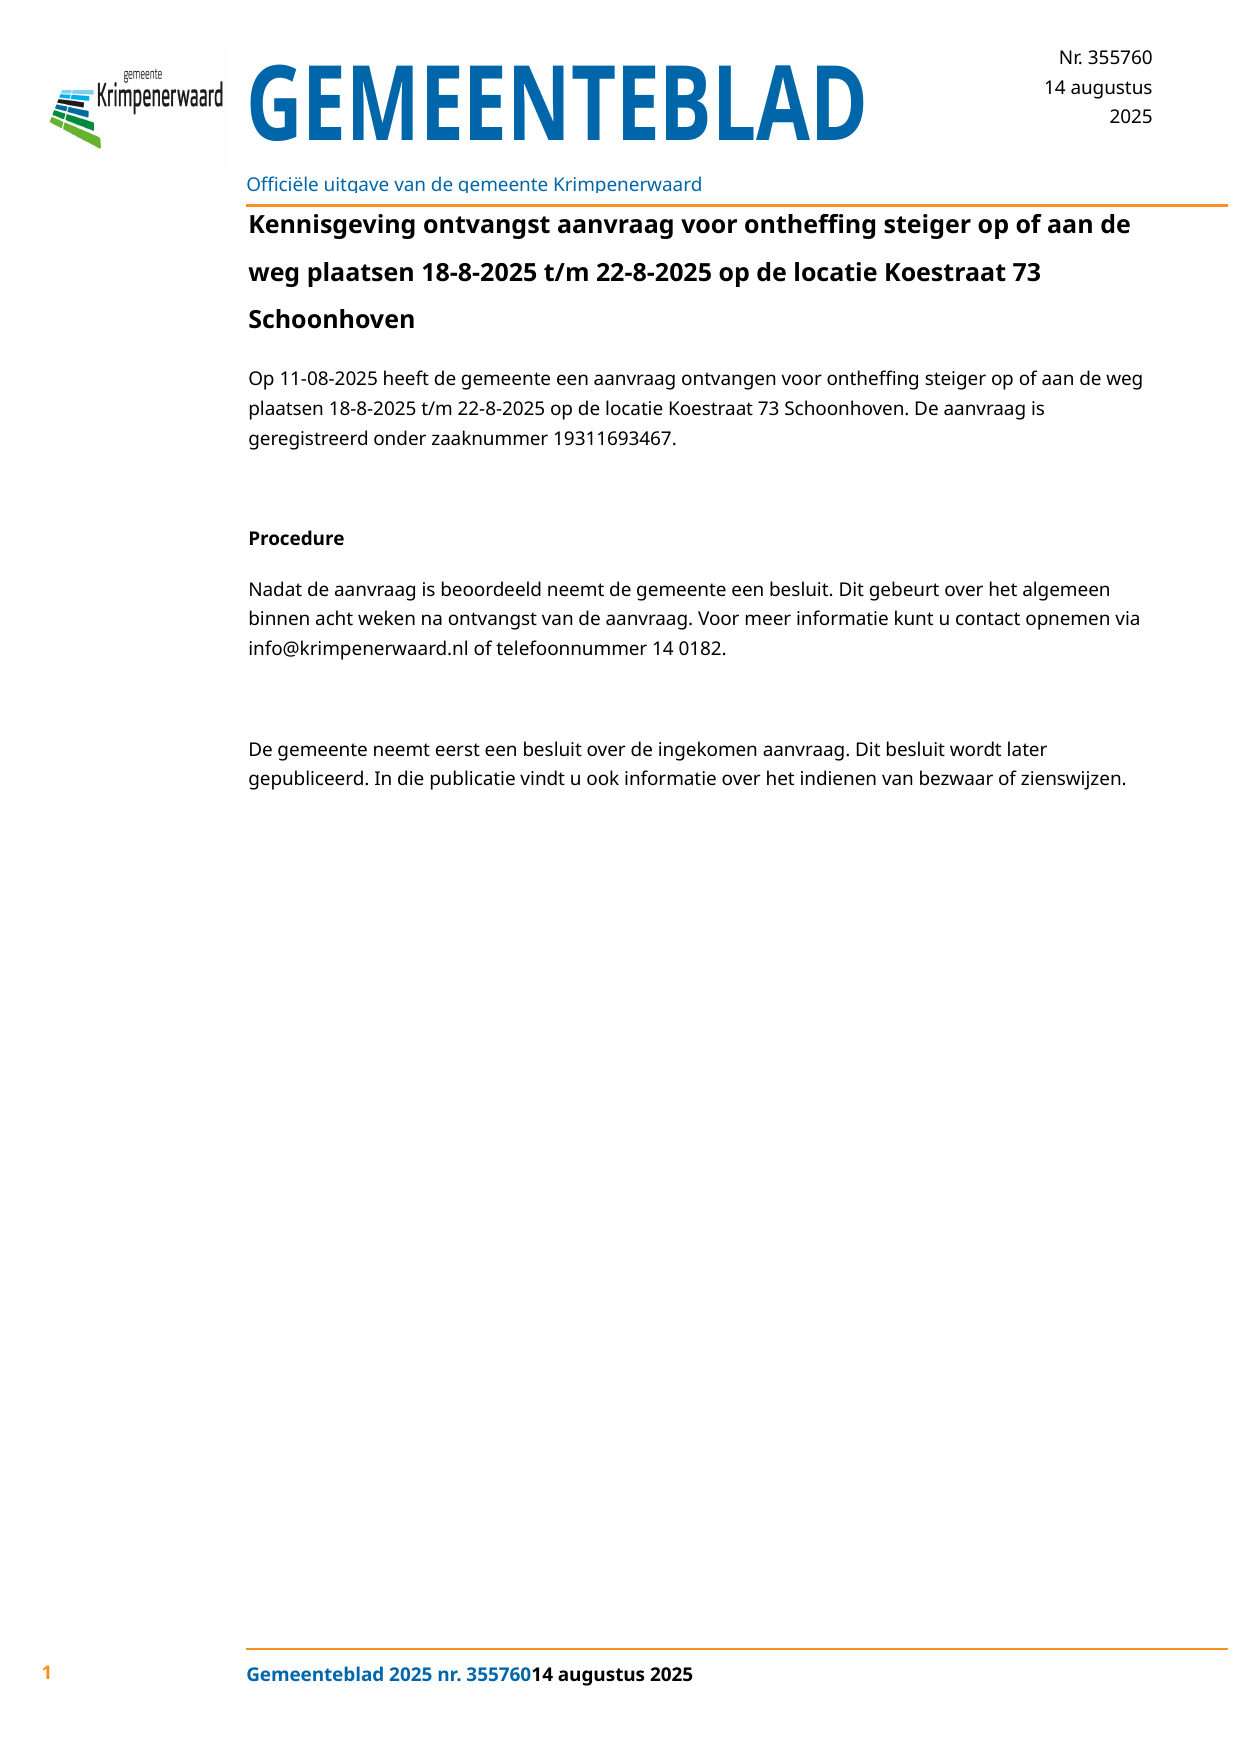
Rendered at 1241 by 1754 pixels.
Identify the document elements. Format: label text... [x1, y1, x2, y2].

picture [41, 47, 231, 172]
text De gemeente neemt eerst een besluit over de ingekomen aanvraag. Dit besluit wordt later gepubliceerd. In die publicatie vindt u ook informatie over het indienen van bezwaar of zienswijzen. [248, 736, 1152, 791]
text Op 11-08-2025 heeft de gemeente een aanvraag ontvangen voor ontheffing steiger op of aan de weg plaatsen 18-8-2025 t/m 22-8-2025 op de locatie Koestraat 73 Schoonhoven. De aanvraag is geregistreerd onder zaaknummer 19311693467. [248, 366, 1152, 450]
text Procedure [248, 526, 1152, 551]
text Nadat de aanvraag is beoordeeld neemt de gemeente een besluit. Dit gebeurt over het algemeen binnen acht weken na ontvangst van de aanvraag. Voor meer informatie kunt u contact opnemen via info@krimpenerwaard.nl of telefoonnummer 14 0182. [248, 576, 1152, 661]
text Kennisgeving ontvangst aanvraag voor ontheffing steiger op of aan de weg plaatsen 18-8-2025 t/m 22-8-2025 op de locatie Koestraat 73 Schoonhoven [248, 207, 1152, 336]
